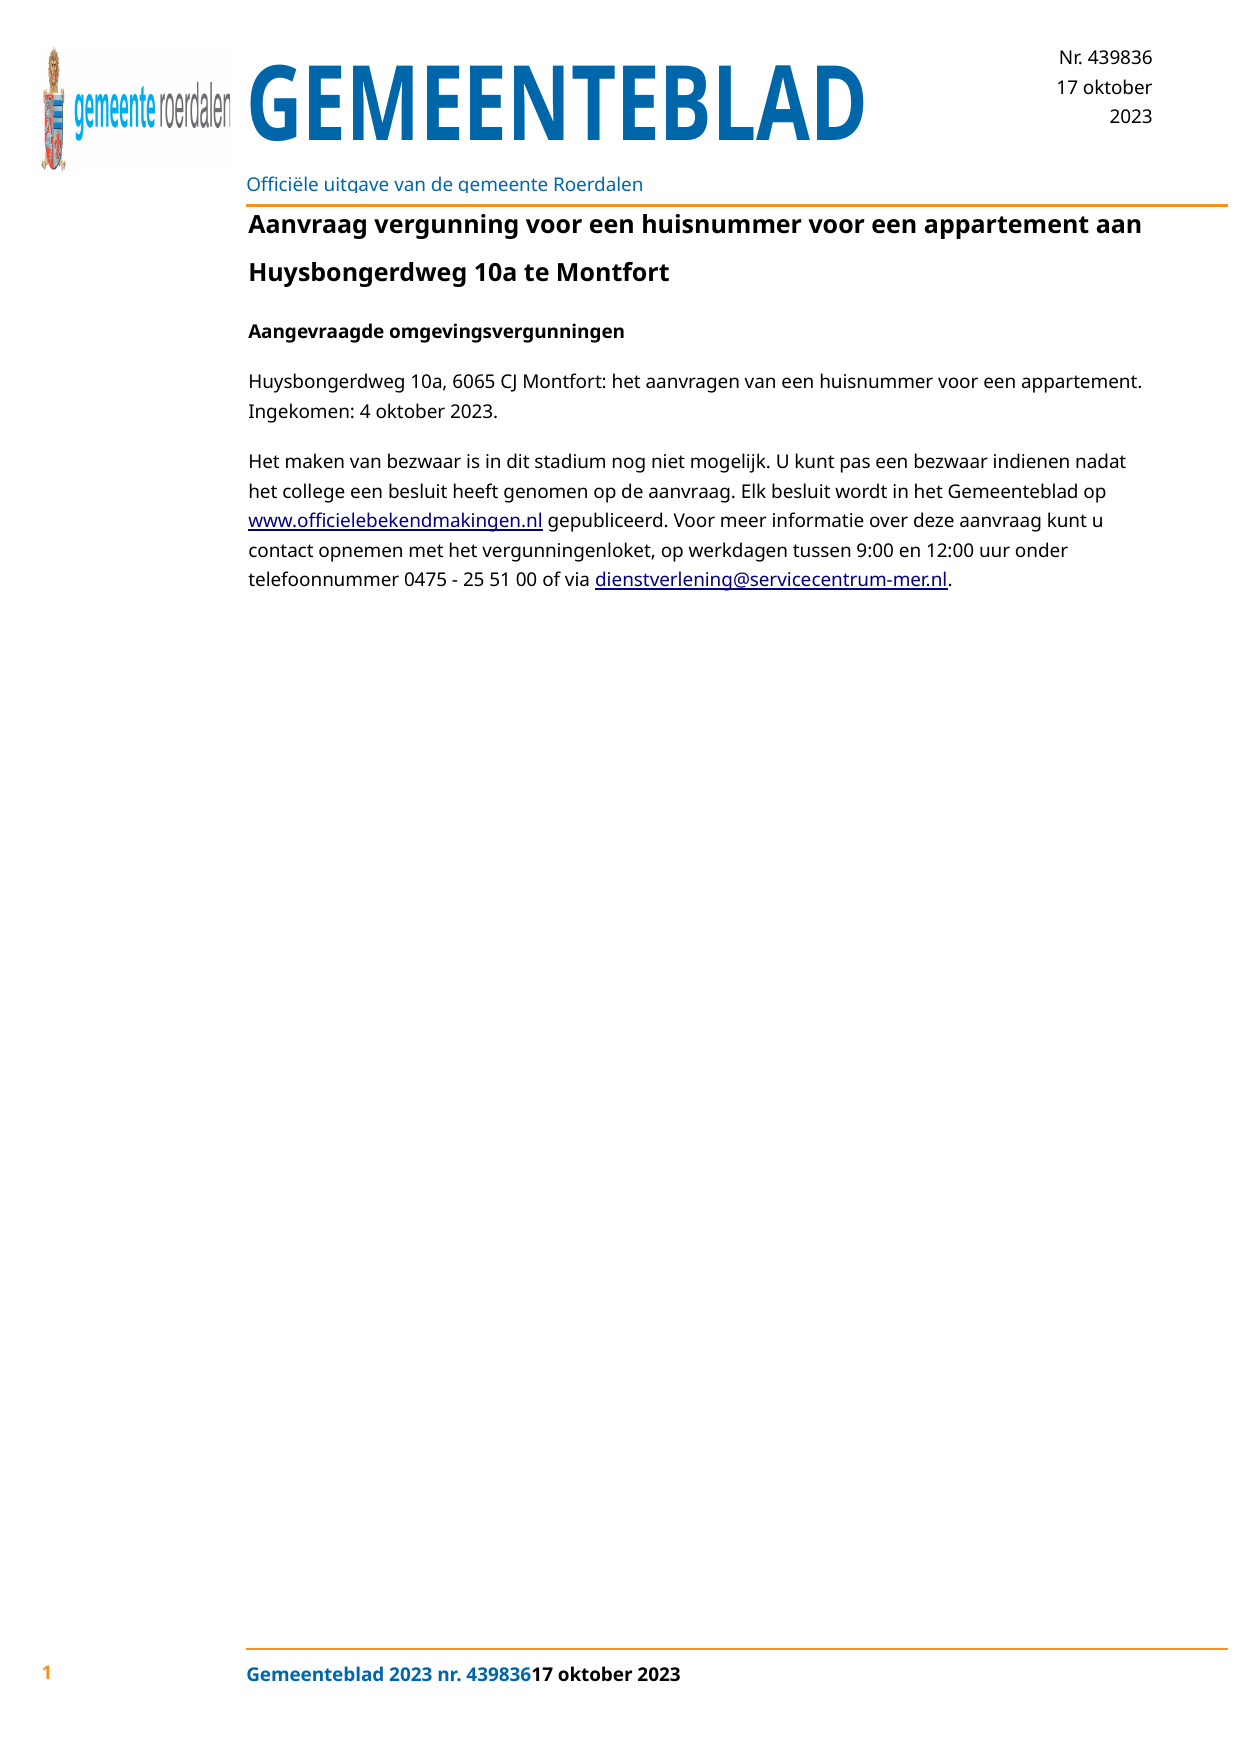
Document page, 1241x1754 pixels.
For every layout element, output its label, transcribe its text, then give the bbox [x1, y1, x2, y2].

text Huysbongerdweg 10a, 6065 CJ Montfort: het aanvragen van een huisnummer voor een appartement. Ingekomen: 4 oktober 2023. [248, 368, 1152, 424]
text Aangevraagde omgevingsvergunningen [248, 318, 1152, 344]
text Het maken van bezwaar is in dit stadium nog niet mogelijk. U kunt pas een bezwaar indienen nadat het college een besluit heeft genomen op de aanvraag. Elk besluit wordt in het Gemeenteblad op www.officielebekendmakingen.nl gepubliceerd. Voor meer informatie over deze aanvraag kunt u contact opnemen met het vergunningenloket, op werkdagen tussen 9:00 en 12:00 uur onder telefoonnummer 0475 - 25 51 00 of via dienstverlening@servicecentrum-mer.nl. [248, 448, 1152, 592]
picture [41, 47, 231, 172]
text Aanvraag vergunning voor een huisnummer voor een appartement aan Huysbongerdweg 10a te Montfort [248, 207, 1152, 288]
